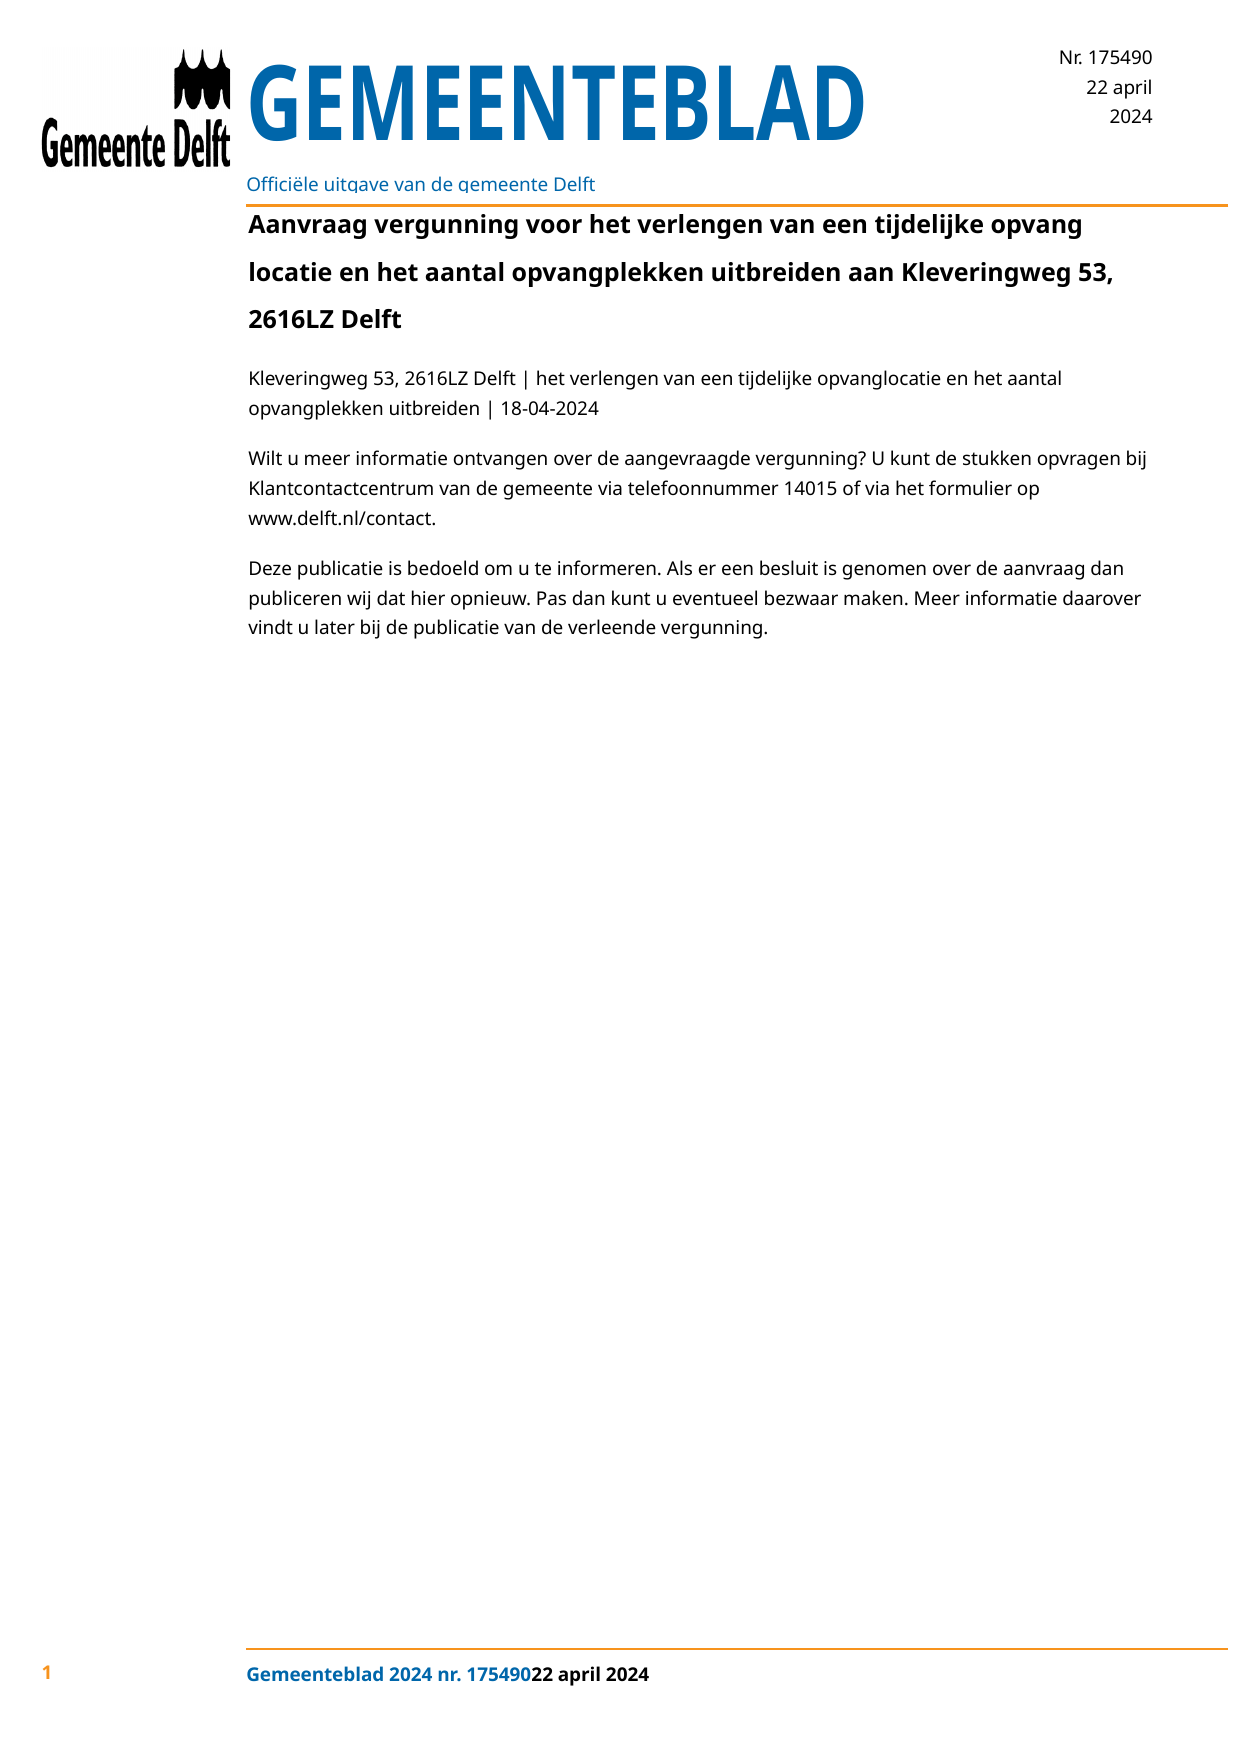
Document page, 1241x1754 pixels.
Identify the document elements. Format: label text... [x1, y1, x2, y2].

text Wilt u meer informatie ontvangen over de aangevraagde vergunning? U kunt de stukken opvragen bij Klantcontactcentrum van de gemeente via telefoonnummer 14015 of via het formulier op www.delft.nl/contact. [248, 446, 1152, 530]
text Aanvraag vergunning voor het verlengen van een tijdelijke opvang locatie en het aantal opvangplekken uitbreiden aan Kleveringweg 53, 2616LZ Delft [248, 207, 1152, 336]
text Kleveringweg 53, 2616LZ Delft | het verlengen van een tijdelijke opvanglocatie en het aantal opvangplekken uitbreiden | 18-04-2024 [248, 366, 1152, 421]
text Deze publicatie is bedoeld om u te informeren. Als er een besluit is genomen over de aanvraag dan publiceren wij dat hier opnieuw. Pas dan kunt u eventueel bezwaar maken. Meer informatie daarover vindt u later bij de publicatie van de verleende vergunning. [248, 555, 1152, 640]
picture [41, 47, 231, 172]
